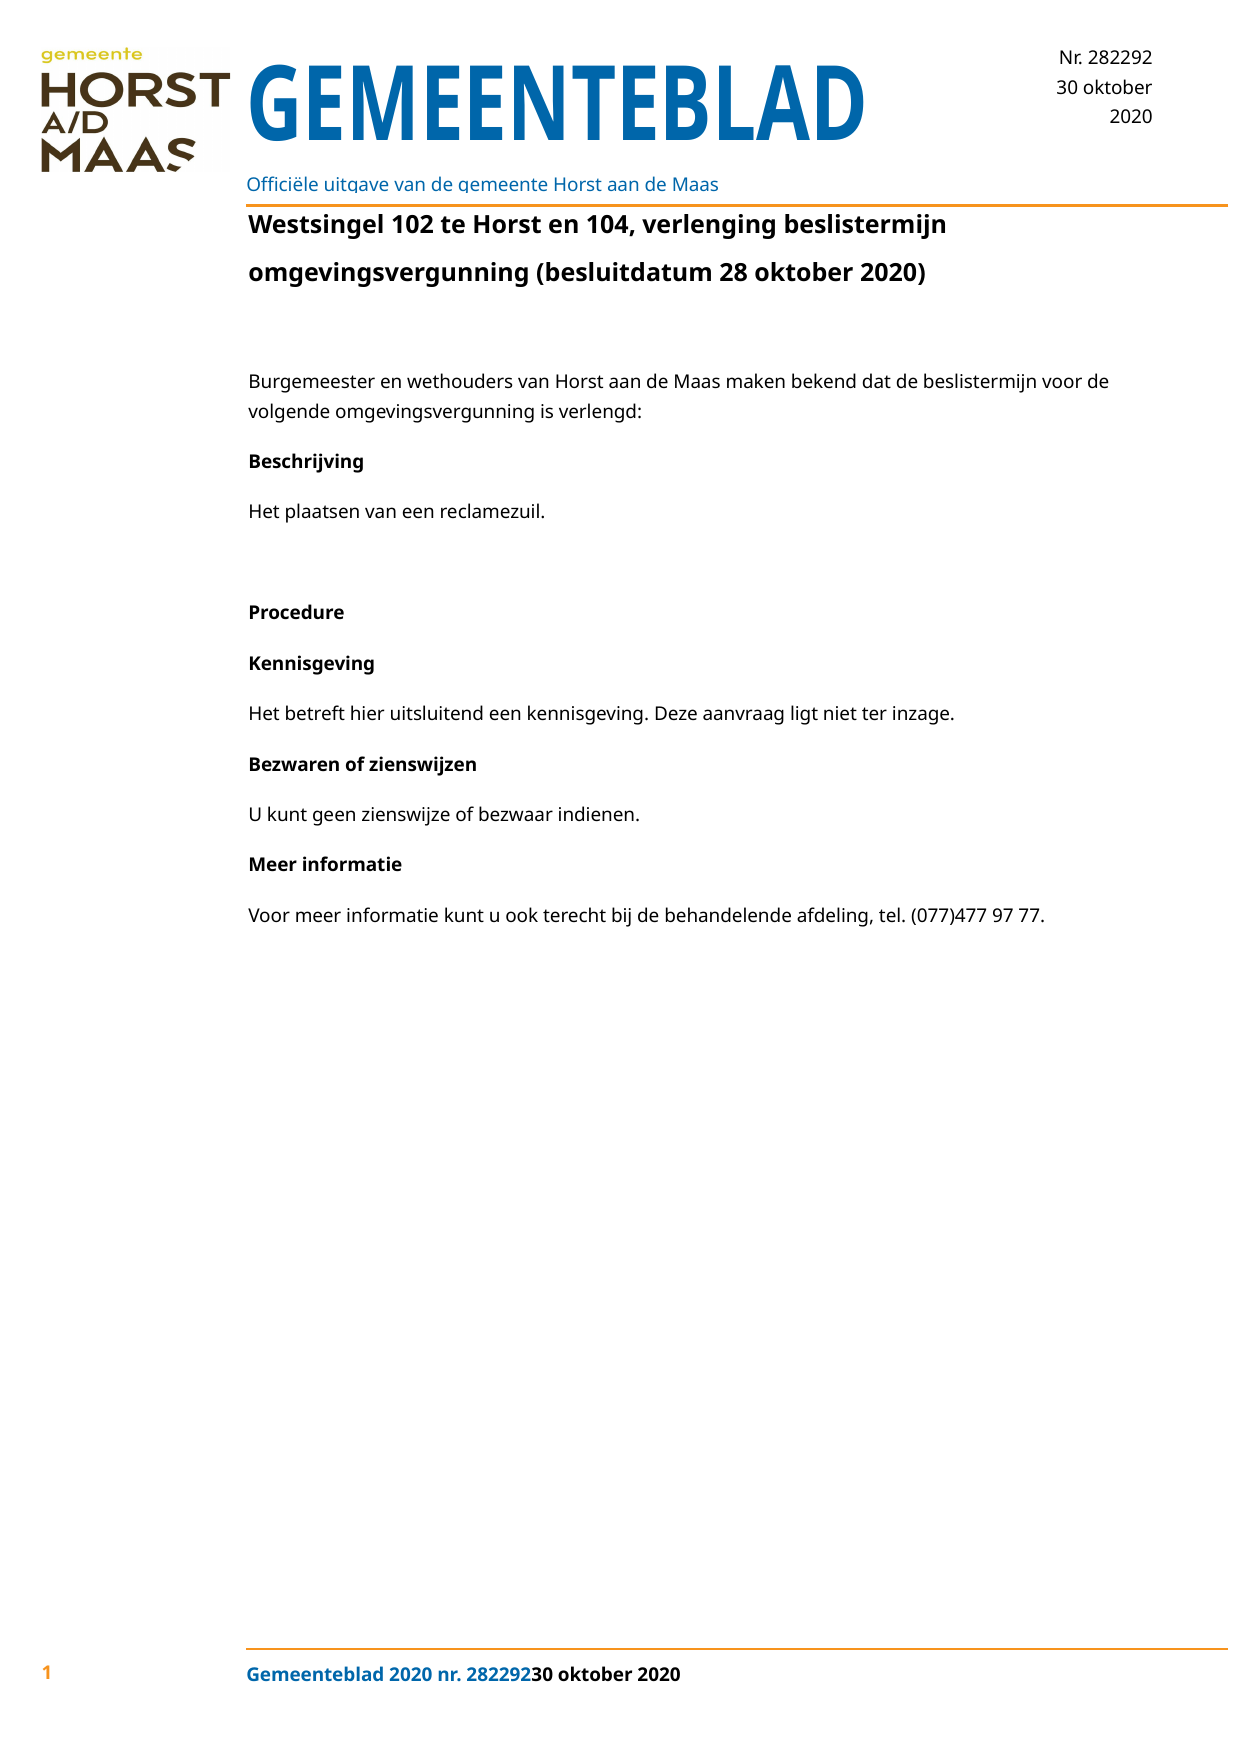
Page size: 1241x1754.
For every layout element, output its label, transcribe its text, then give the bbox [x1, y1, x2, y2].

text Meer informatie [248, 852, 1152, 877]
text Kennisgeving [248, 650, 1152, 676]
text Voor meer informatie kunt u ook terecht bij de behandelende afdeling, tel. (077)477 97 77. [248, 902, 1152, 928]
text U kunt geen zienswijze of bezwaar indienen. [248, 801, 1152, 827]
text Procedure [248, 599, 1152, 625]
text Het plaatsen van een reclamezuil. [248, 499, 1152, 524]
text Het betreft hier uitsluitend een kennisgeving. Deze aanvraag ligt niet ter inzage. [248, 700, 1152, 726]
text Westsingel 102 te Horst en 104, verlenging beslistermijn omgevingsvergunning (besluitdatum 28 oktober 2020) [248, 207, 1152, 288]
text Bezwaren of zienswijzen [248, 751, 1152, 777]
text Burgemeester en wethouders van Horst aan de Maas maken bekend dat de beslistermijn voor de volgende omgevingsvergunning is verlengd: [248, 368, 1152, 424]
picture [41, 47, 231, 172]
text Beschrijving [248, 448, 1152, 474]
